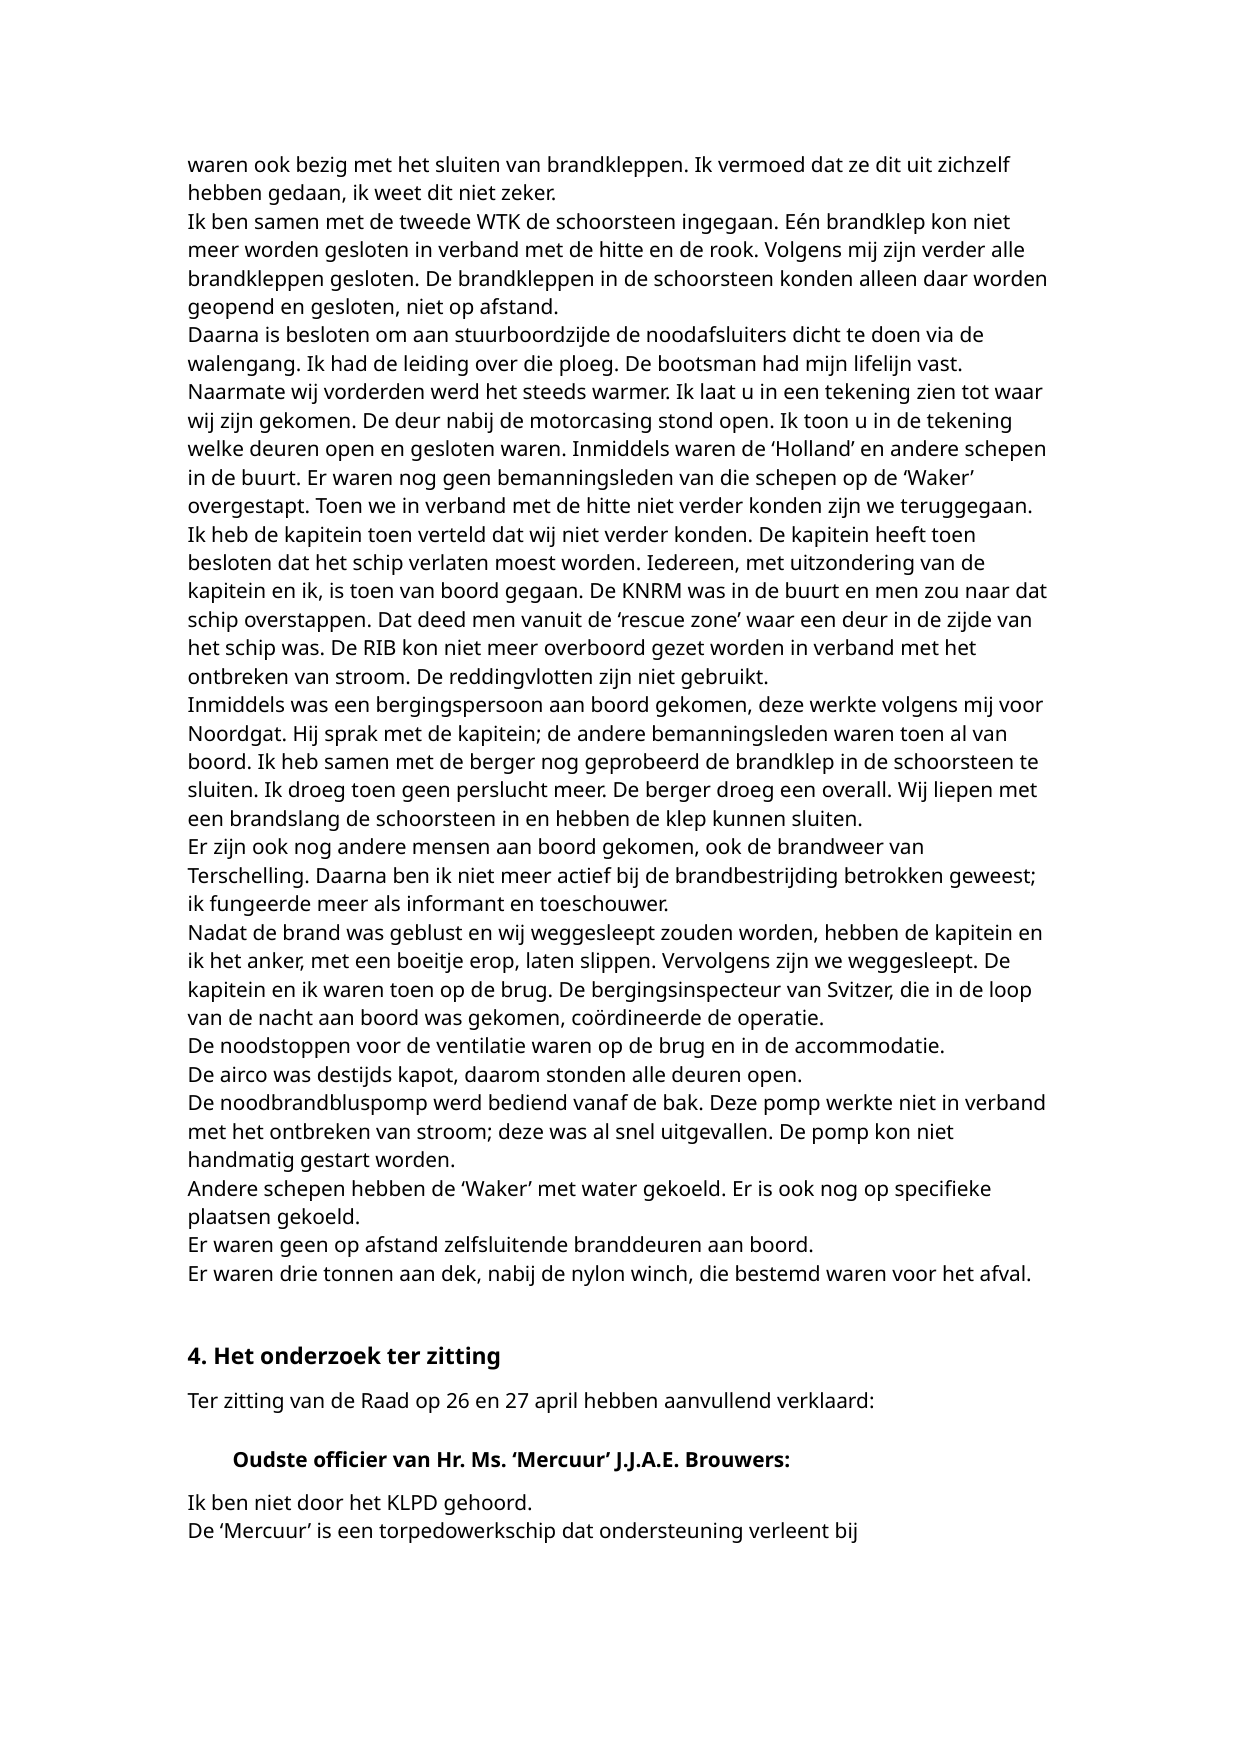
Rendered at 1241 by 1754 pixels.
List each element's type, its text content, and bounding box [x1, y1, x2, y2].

text De noodstoppen voor de ventilatie waren op de brug en in de accommodatie. [187, 1032, 1053, 1060]
text Andere schepen hebben de ‘Waker’ met water gekoeld. Er is ook nog op specifieke plaatsen gekoeld. [187, 1174, 1053, 1231]
text Er waren geen op afstand zelfsluitende branddeuren aan boord. [187, 1231, 1053, 1259]
text Ter zitting van de Raad op 26 en 27 april hebben aanvullend verklaard: [187, 1386, 1053, 1415]
subtitle Oudste officier van Hr. Ms. ‘Mercuur’ J.J.A.E. Brouwers: [232, 1445, 1053, 1473]
text De ‘Mercuur’ is een torpedowerkschip dat ondersteuning verleent bij [187, 1517, 1053, 1545]
text Inmiddels was een bergingspersoon aan boord gekomen, deze werkte volgens mij voor Noordgat. Hij sprak met de kapitein; de andere bemanningsleden waren toen al van boord. Ik heb samen met de berger nog geprobeerd de brandklep in de schoorsteen te sluiten. Ik droeg toen geen perslucht meer. De berger droeg een overall. Wij liepen met een brandslang de schoorsteen in en hebben de klep kunnen sluiten. [187, 690, 1053, 832]
subtitle 4. Het onderzoek ter zitting [187, 1340, 1053, 1371]
text waren ook bezig met het sluiten van brandkleppen. Ik vermoed dat ze dit uit zichzelf hebben gedaan, ik weet dit niet zeker. [187, 150, 1053, 207]
text Nadat de brand was geblust en wij weggesleept zouden worden, hebben de kapitein en ik het anker, met een boeitje erop, laten slippen. Vervolgens zijn we weggesleept. De kapitein en ik waren toen op de brug. De bergingsinspecteur van Svitzer, die in de loop van de nacht aan boord was gekomen, coördineerde de operatie. [187, 918, 1053, 1032]
text Ik ben samen met de tweede WTK de schoorsteen ingegaan. Eén brandklep kon niet meer worden gesloten in verband met de hitte en de rook. Volgens mij zijn verder alle brandkleppen gesloten. De brandkleppen in de schoorsteen konden alleen daar worden geopend en gesloten, niet op afstand. [187, 207, 1053, 321]
text Er waren drie tonnen aan dek, nabij de nylon winch, die bestemd waren voor het afval. [187, 1259, 1053, 1287]
text De airco was destijds kapot, daarom stonden alle deuren open. [187, 1060, 1053, 1088]
text Er zijn ook nog andere mensen aan boord gekomen, ook de brandweer van Terschelling. Daarna ben ik niet meer actief bij de brandbestrijding betrokken geweest; ik fungeerde meer als informant en toeschouwer. [187, 832, 1053, 918]
text Daarna is besloten om aan stuurboordzijde de noodafsluiters dicht te doen via de walengang. Ik had de leiding over die ploeg. De bootsman had mijn lifelijn vast. Naarmate wij vorderden werd het steeds warmer. Ik laat u in een tekening zien tot waar wij zijn gekomen. De deur nabij de motorcasing stond open. Ik toon u in de tekening welke deuren open en gesloten waren. Inmiddels waren de ‘Holland’ en andere schepen in de buurt. Er waren nog geen bemanningsleden van die schepen op de ‘Waker’ overgestapt. Toen we in verband met de hitte niet verder konden zijn we teruggegaan. Ik heb de kapitein toen verteld dat wij niet verder konden. De kapitein heeft toen besloten dat het schip verlaten moest worden. Iedereen, met uitzondering van de kapitein en ik, is toen van boord gegaan. De KNRM was in de buurt en men zou naar dat schip overstappen. Dat deed men vanuit de ‘rescue zone’ waar een deur in de zijde van het schip was. De RIB kon niet meer overboord gezet worden in verband met het ontbreken van stroom. De reddingvlotten zijn niet gebruikt. [187, 321, 1053, 690]
text De noodbrandbluspomp werd bediend vanaf de bak. Deze pomp werkte niet in verband met het ontbreken van stroom; deze was al snel uitgevallen. De pomp kon niet handmatig gestart worden. [187, 1088, 1053, 1174]
text Ik ben niet door het KLPD gehoord. [187, 1488, 1053, 1517]
